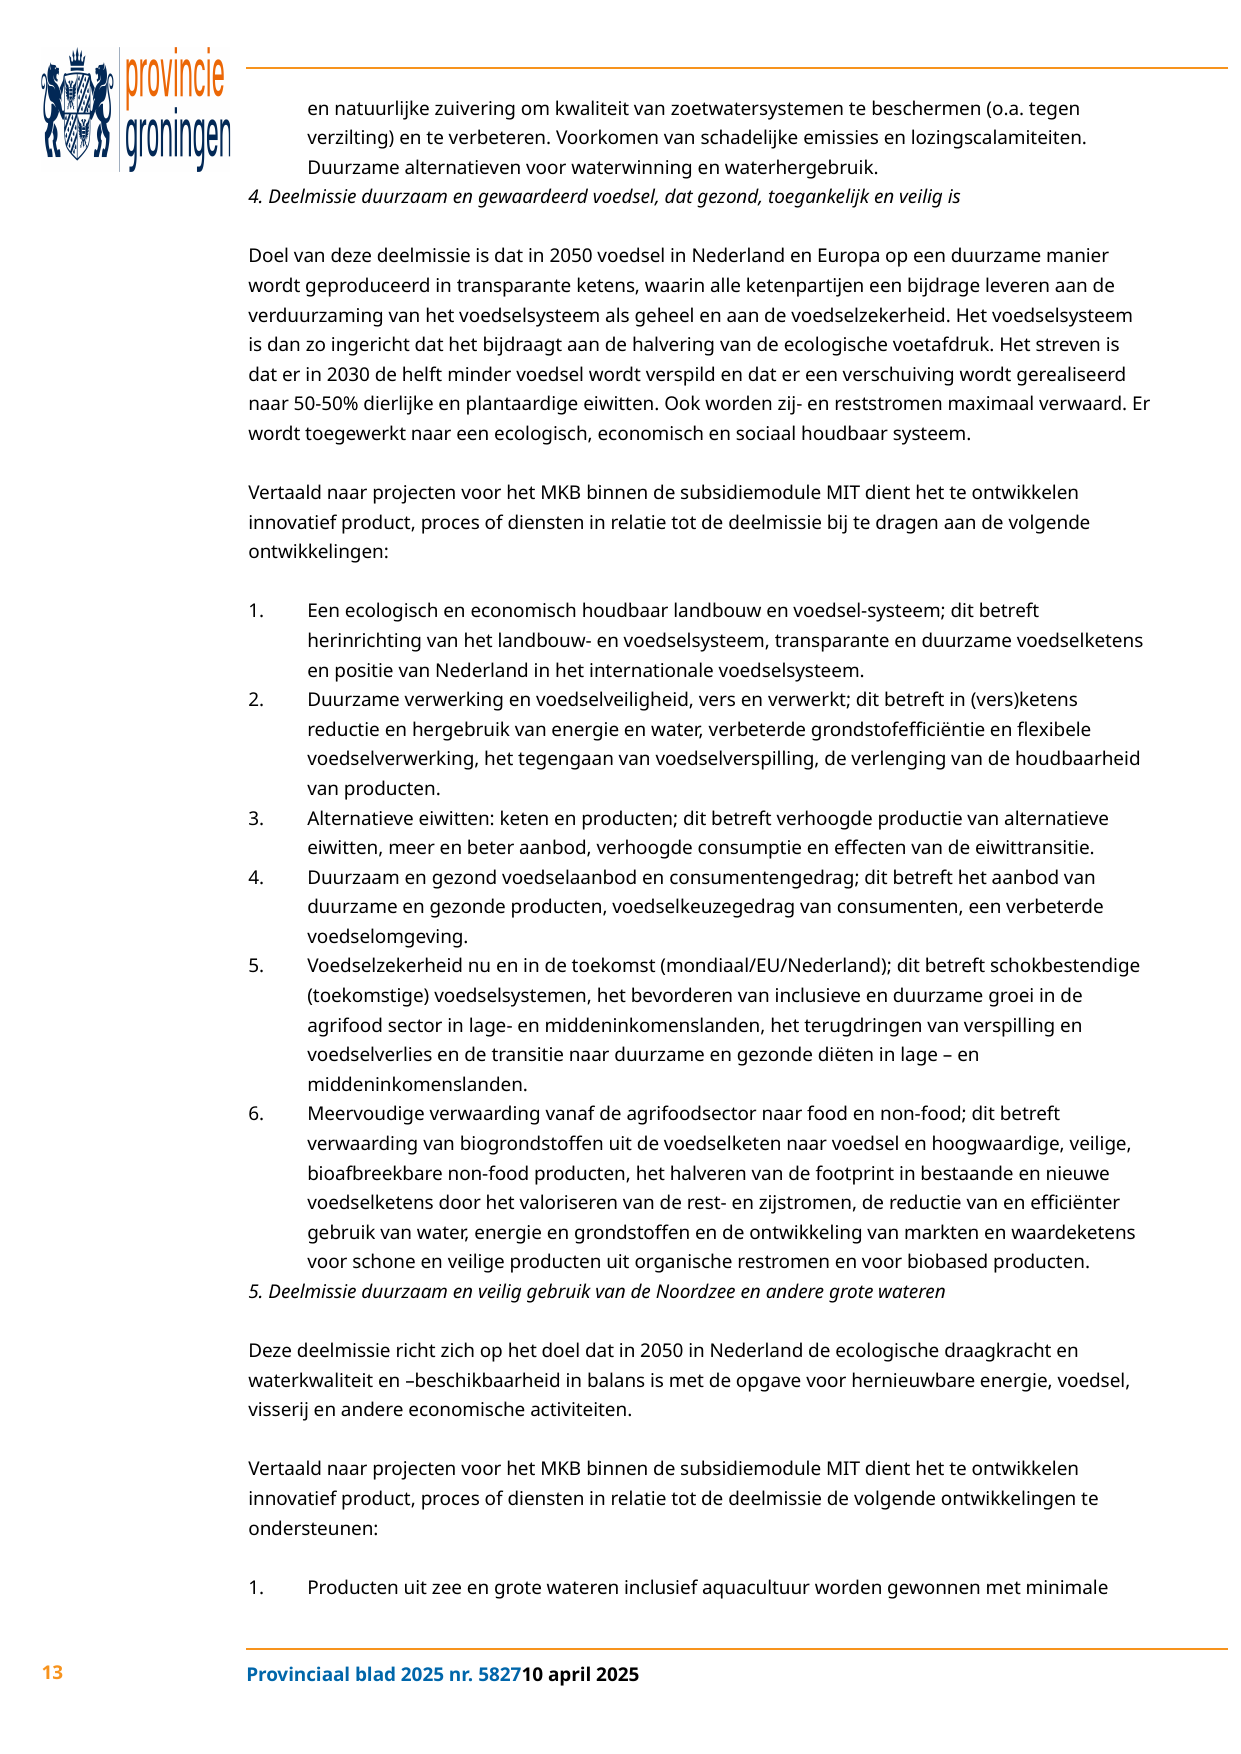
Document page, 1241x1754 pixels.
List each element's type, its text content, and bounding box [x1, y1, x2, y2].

text 4. Deelmissie duurzaam en gewaardeerd voedsel, dat gezond, toegankelijk en veilig is [248, 183, 1152, 209]
text Deze deelmissie richt zich op het doel dat in 2050 in Nederland de ecologische draagkracht en waterkwaliteit en –beschikbaarheid in balans is met de opgave voor hernieuwbare energie, voedsel, visserij en andere economische activiteiten. [248, 1337, 1152, 1422]
text 5. Deelmissie duurzaam en veilig gebruik van de Noordzee en andere grote wateren [248, 1278, 1152, 1304]
list Meervoudige verwaarding vanaf de agrifoodsector naar food en non-food; dit betreft verwaarding van biogrondstoffen uit de voedselketen naar voedsel en hoogwaardige, veilige, bioafbreekbare non-food producten, het halveren van de footprint in bestaande en nieuwe voedselketens door het valoriseren van de rest- en zijstromen, de reductie van en efficiënter gebruik van water, energie en grondstoffen en de ontwikkeling van markten en waardeketens voor schone en veilige producten uit organische restromen en voor biobased producten. [248, 1101, 1152, 1274]
list Een ecologisch en economisch houdbaar landbouw en voedsel-systeem; dit betreft herinrichting van het landbouw- en voedselsysteem, transparante en duurzame voedselketens en positie van Nederland in het internationale voedselsysteem. [248, 598, 1152, 683]
text Vertaald naar projecten voor het MKB binnen de subsidiemodule MIT dient het te ontwikkelen innovatief product, proces of diensten in relatie tot de deelmissie bij te dragen aan de volgende ontwikkelingen: [248, 479, 1152, 564]
text Doel van deze deelmissie is dat in 2050 voedsel in Nederland en Europa op een duurzame manier wordt geproduceerd in transparante ketens, waarin alle ketenpartijen een bijdrage leveren aan de verduurzaming van het voedselsysteem als geheel en aan de voedselzekerheid. Het voedselsysteem is dan zo ingericht dat het bijdraagt aan de halvering van de ecologische voetafdruk. Het streven is dat er in 2030 de helft minder voedsel wordt verspild en dat er een verschuiving wordt gerealiseerd naar 50-50% dierlijke en plantaardige eiwitten. Ook worden zij- en reststromen maximaal verwaard. Er wordt toegewerkt naar een ecologisch, economisch en sociaal houdbaar systeem. [248, 243, 1152, 446]
list Alternatieve eiwitten: keten en producten; dit betreft verhoogde productie van alternatieve eiwitten, meer en beter aanbod, verhoogde consumptie en effecten van de eiwittransitie. [248, 805, 1152, 860]
text Vertaald naar projecten voor het MKB binnen de subsidiemodule MIT dient het te ontwikkelen innovatief product, proces of diensten in relatie tot de deelmissie de volgende ontwikkelingen te ondersteunen: [248, 1456, 1152, 1541]
picture [41, 47, 231, 172]
list Duurzame verwerking en voedselveiligheid, vers en verwerkt; dit betreft in (vers)ketens reductie en hergebruik van energie en water, verbeterde grondstofefficiëntie en flexibele voedselverwerking, het tegengaan van voedselverspilling, de verlenging van de houdbaarheid van producten. [248, 686, 1152, 801]
list Voedselzekerheid nu en in de toekomst (mondiaal/EU/Nederland); dit betreft schokbestendige (toekomstige) voedselsystemen, het bevorderen van inclusieve en duurzame groei in de agrifood sector in lage- en middeninkomenslanden, het terugdringen van verspilling en voedselverlies en de transitie naar duurzame en gezonde diëten in lage – en middeninkomenslanden. [248, 953, 1152, 1097]
list Duurzaam en gezond voedselaanbod en consumentengedrag; dit betreft het aanbod van duurzame en gezonde producten, voedselkeuzegedrag van consumenten, een verbeterde voedselomgeving. [248, 864, 1152, 949]
list Producten uit zee en grote wateren inclusief aquacultuur worden gewonnen met minimale [248, 1574, 1152, 1600]
list en natuurlijke zuivering om kwaliteit van zoetwatersystemen te beschermen (o.a. tegen verzilting) en te verbeteren. Voorkomen van schadelijke emissies en lozingscalamiteiten. Duurzame alternatieven voor waterwinning en waterhergebruik. [248, 95, 1152, 180]
